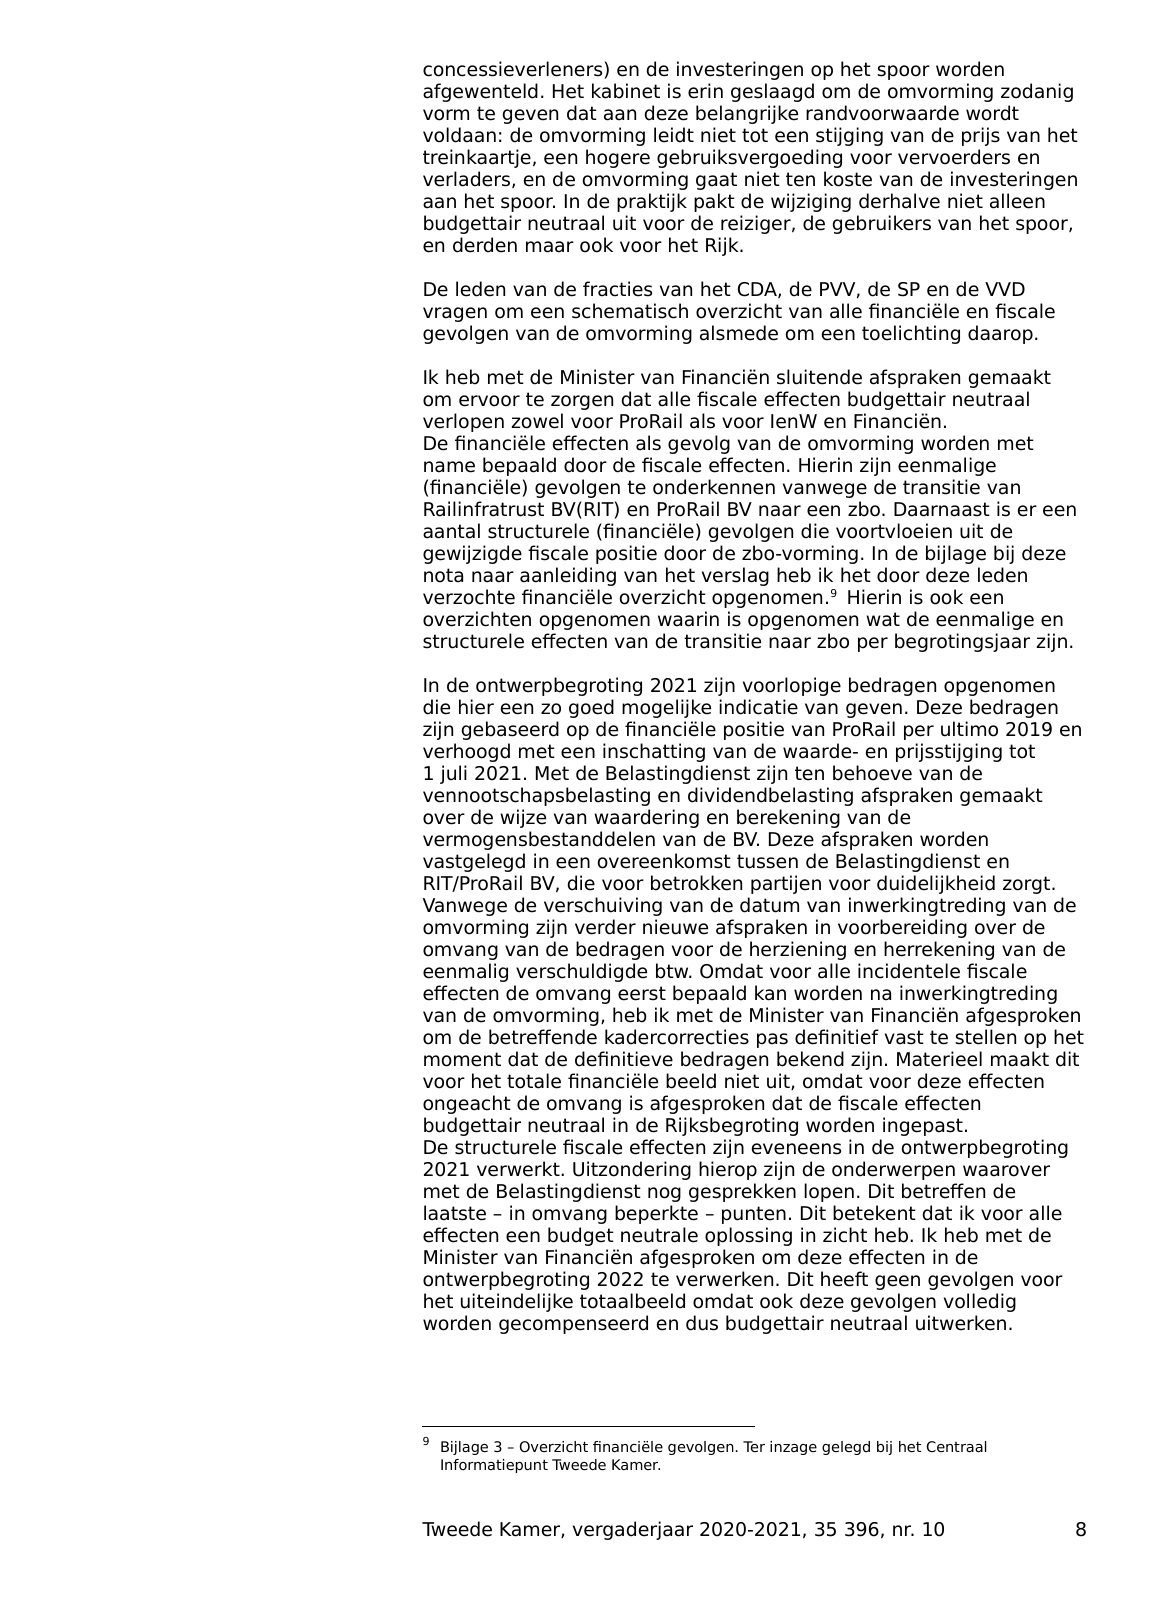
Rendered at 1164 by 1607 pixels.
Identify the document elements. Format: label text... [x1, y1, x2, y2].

text Bijlage 3 – Overzicht financiële gevolgen. Ter inzage gelegd bij het Centraal Informatiepunt Tweede Kamer. [422, 1435, 1087, 1474]
text De leden van de fracties van het CDA, de PVV, de SP en de VVD vragen om een schematisch overzicht van alle financiële en fiscale gevolgen van de omvorming alsmede om een toelichting daarop. [422, 279, 1087, 345]
text In de ontwerpbegroting 2021 zijn voorlopige bedragen opgenomen die hier een zo goed mogelijke indicatie van geven. Deze bedragen zijn gebaseerd op de financiële positie van ProRail per ultimo 2019 en verhoogd met een inschatting van de waarde- en prijsstijging tot 1 juli 2021. Met de Belastingdienst zijn ten behoeve van de vennootschapsbelasting en dividendbelasting afspraken gemaakt over de wijze van waardering en berekening van de vermogensbestanddelen van de BV. Deze afspraken worden vastgelegd in een overeenkomst tussen de Belastingdienst en RIT/ProRail BV, die voor betrokken partijen voor duidelijkheid zorgt. Vanwege de verschuiving van de datum van inwerkingtreding van de omvorming zijn verder nieuwe afspraken in voorbereiding over de omvang van de bedragen voor de herziening en herrekening van de eenmalig verschuldigde btw. Omdat voor alle incidentele fiscale effecten de omvang eerst bepaald kan worden na inwerkingtreding van de omvorming, heb ik met de Minister van Financiën afgesproken om de betreffende kadercorrecties pas definitief vast te stellen op het moment dat de definitieve bedragen bekend zijn. Materieel maakt dit voor het totale financiële beeld niet uit, omdat voor deze effecten ongeacht de omvang is afgesproken dat de fiscale effecten budgettair neutraal in de Rijksbegroting worden ingepast. [422, 675, 1087, 1137]
text De structurele fiscale effecten zijn eveneens in de ontwerpbegroting 2021 verwerkt. Uitzondering hierop zijn de onderwerpen waarover met de Belastingdienst nog gesprekken lopen. Dit betreffen de laatste – in omvang beperkte – punten. Dit betekent dat ik voor alle effecten een budget neutrale oplossing in zicht heb. Ik heb met de Minister van Financiën afgesproken om deze effecten in de ontwerpbegroting 2022 te verwerken. Dit heeft geen gevolgen voor het uiteindelijke totaalbeeld omdat ook deze gevolgen volledig worden gecompenseerd en dus budgettair neutraal uitwerken. [422, 1137, 1087, 1334]
text Ik heb met de Minister van Financiën sluitende afspraken gemaakt om ervoor te zorgen dat alle fiscale effecten budgettair neutraal verlopen zowel voor ProRail als voor IenW en Financiën. [422, 367, 1087, 433]
text concessieverleners) en de investeringen op het spoor worden afgewenteld. Het kabinet is erin geslaagd om de omvorming zodanig vorm te geven dat aan deze belangrijke randvoorwaarde wordt voldaan: de omvorming leidt niet tot een stijging van de prijs van het treinkaartje, een hogere gebruiksvergoeding voor vervoerders en verladers, en de omvorming gaat niet ten koste van de investeringen aan het spoor. In de praktijk pakt de wijziging derhalve niet alleen budgettair neutraal uit voor de reiziger, de gebruikers van het spoor, en derden maar ook voor het Rijk. [422, 59, 1087, 257]
text De financiële effecten als gevolg van de omvorming worden met name bepaald door de fiscale effecten. Hierin zijn eenmalige (financiële) gevolgen te onderkennen vanwege de transitie van Railinfratrust BV(RIT) en ProRail BV naar een zbo. Daarnaast is er een aantal structurele (financiële) gevolgen die voortvloeien uit de gewijzigde fiscale positie door de zbo-vorming. In de bijlage bij deze nota naar aanleiding van het verslag heb ik het door deze leden verzochte financiële overzicht opgenomen. Hierin is ook een overzichten opgenomen waarin is opgenomen wat de eenmalige en structurele effecten van de transitie naar zbo per begrotingsjaar zijn. [422, 433, 1087, 653]
